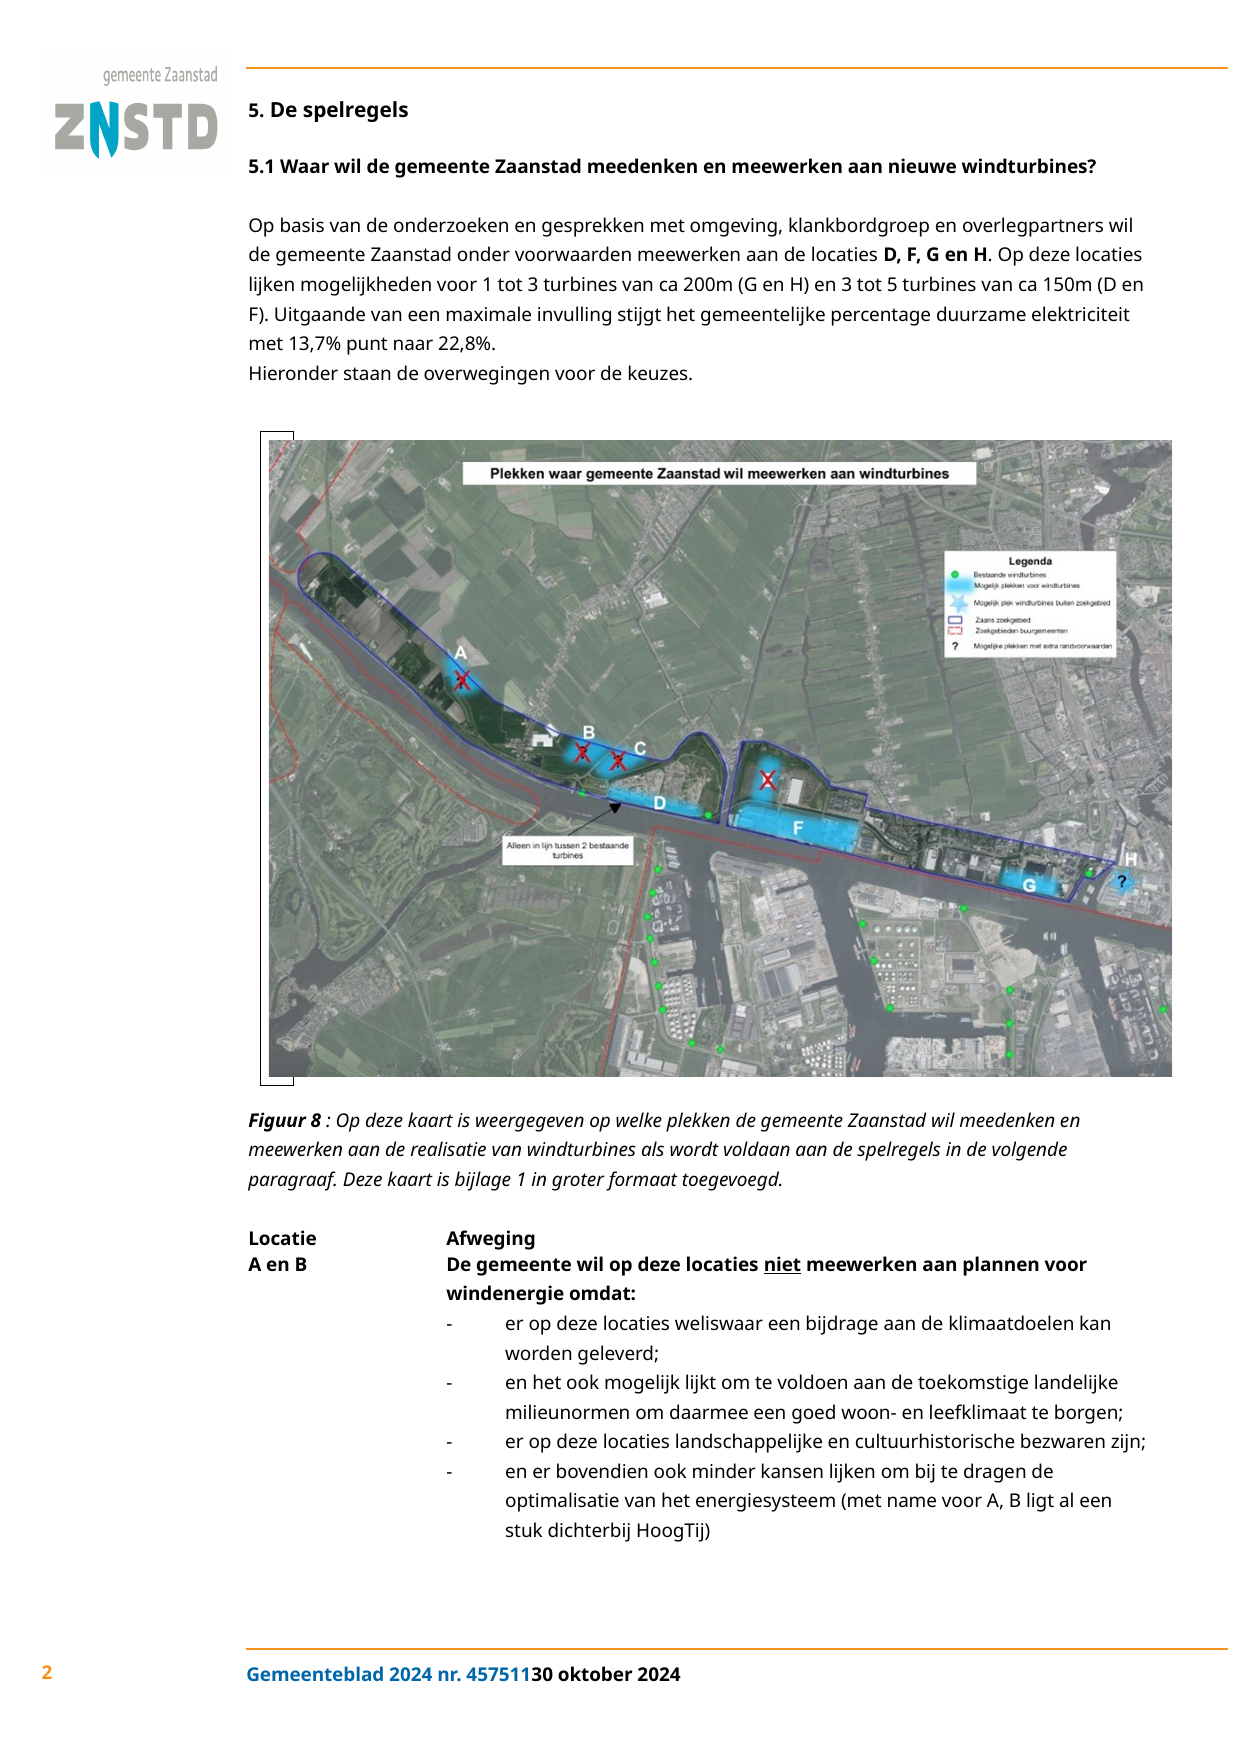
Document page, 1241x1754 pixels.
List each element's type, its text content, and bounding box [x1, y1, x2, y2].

text 5. De spelregels [248, 95, 1152, 123]
picture [268, 440, 1173, 1077]
picture [41, 47, 231, 172]
table_cell A en B [248, 1251, 446, 1543]
text Figuur 8 : Op deze kaart is weergegeven op welke plekken de gemeente Zaanstad wil meedenken en meewerken aan de realisatie van windturbines als wordt voldaan aan de spelregels in de volgende paragraaf. Deze kaart is bijlage 1 in groter formaat toegevoegd. [248, 1107, 1152, 1192]
table_header Locatie [248, 1225, 446, 1251]
text Hieronder staan de overwegingen voor de keuzes. [248, 360, 1152, 386]
table_header Afweging [446, 1225, 1152, 1251]
table_cell De gemeente wil op deze locaties niet meewerken aan plannen voor windenergie omdat: er op deze locaties weliswaar een bijdrage aan de klimaatdoelen kan worden geleverd; en het ook mogelijk lijkt om te voldoen aan de toekomstige landelijke milieunormen om daarmee een goed woon- en leefklimaat te borgen; er op deze locaties landschappelijke en cultuurhistorische bezwaren zijn; en er bovendien ook minder kansen lijken om bij te dragen de optimalisatie van het energiesysteem (met name voor A, B ligt al een stuk dichterbij HoogTij) [446, 1251, 1152, 1543]
text 5.1 Waar wil de gemeente Zaanstad meedenken en meewerken aan nieuwe windturbines? [248, 153, 1152, 179]
text Op basis van de onderzoeken en gesprekken met omgeving, klankbordgroep en overlegpartners wil de gemeente Zaanstad onder voorwaarden meewerken aan de locaties D, F, G en H. Op deze locaties lijken mogelijkheden voor 1 tot 3 turbines van ca 200m (G en H) en 3 tot 5 turbines van ca 150m (D en F). Uitgaande van een maximale invulling stijgt het gemeentelijke percentage duurzame elektriciteit met 13,7% punt naar 22,8%. [248, 212, 1152, 356]
